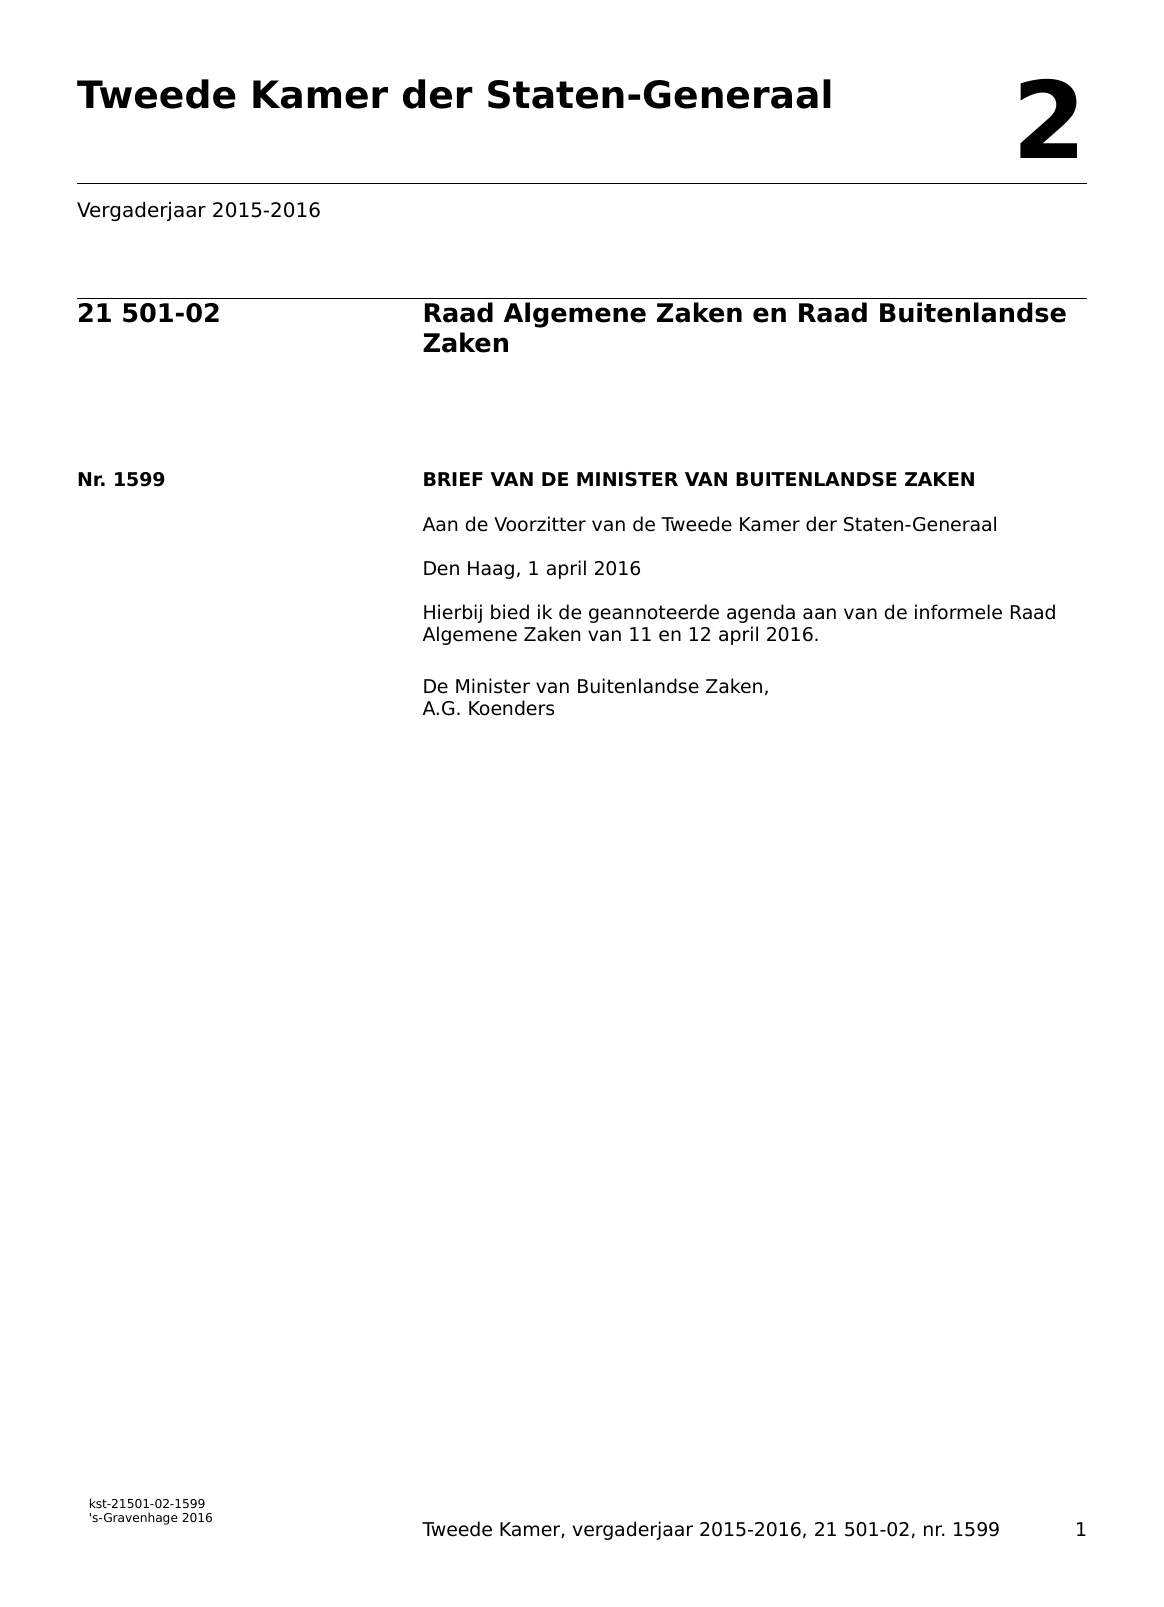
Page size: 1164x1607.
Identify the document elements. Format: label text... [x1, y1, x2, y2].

text De Minister van Buitenlandse Zaken, A.G. Koenders [422, 676, 1087, 720]
text Hierbij bied ik de geannoteerde agenda aan van de informele Raad Algemene Zaken van 11 en 12 april 2016. [422, 602, 1087, 646]
text Aan de Voorzitter van de Tweede Kamer der Staten-Generaal [422, 513, 1087, 536]
table_header 2 [886, 59, 1087, 183]
text kst-21501-02-1599 [88, 1497, 323, 1511]
text 's-Gravenhage 2016 [88, 1511, 323, 1525]
table_cell Vergaderjaar 2015-2016 [77, 184, 1087, 298]
table_header Tweede Kamer der Staten-Generaal [77, 59, 886, 183]
text Den Haag, 1 april 2016 [422, 558, 1087, 580]
subtitle Nr. 1599 BRIEF VAN DE MINISTER VAN BUITENLANDSE ZAKEN [77, 469, 1087, 491]
subtitle 21 501-02 Raad Algemene Zaken en Raad Buitenlandse Zaken [77, 299, 1087, 358]
